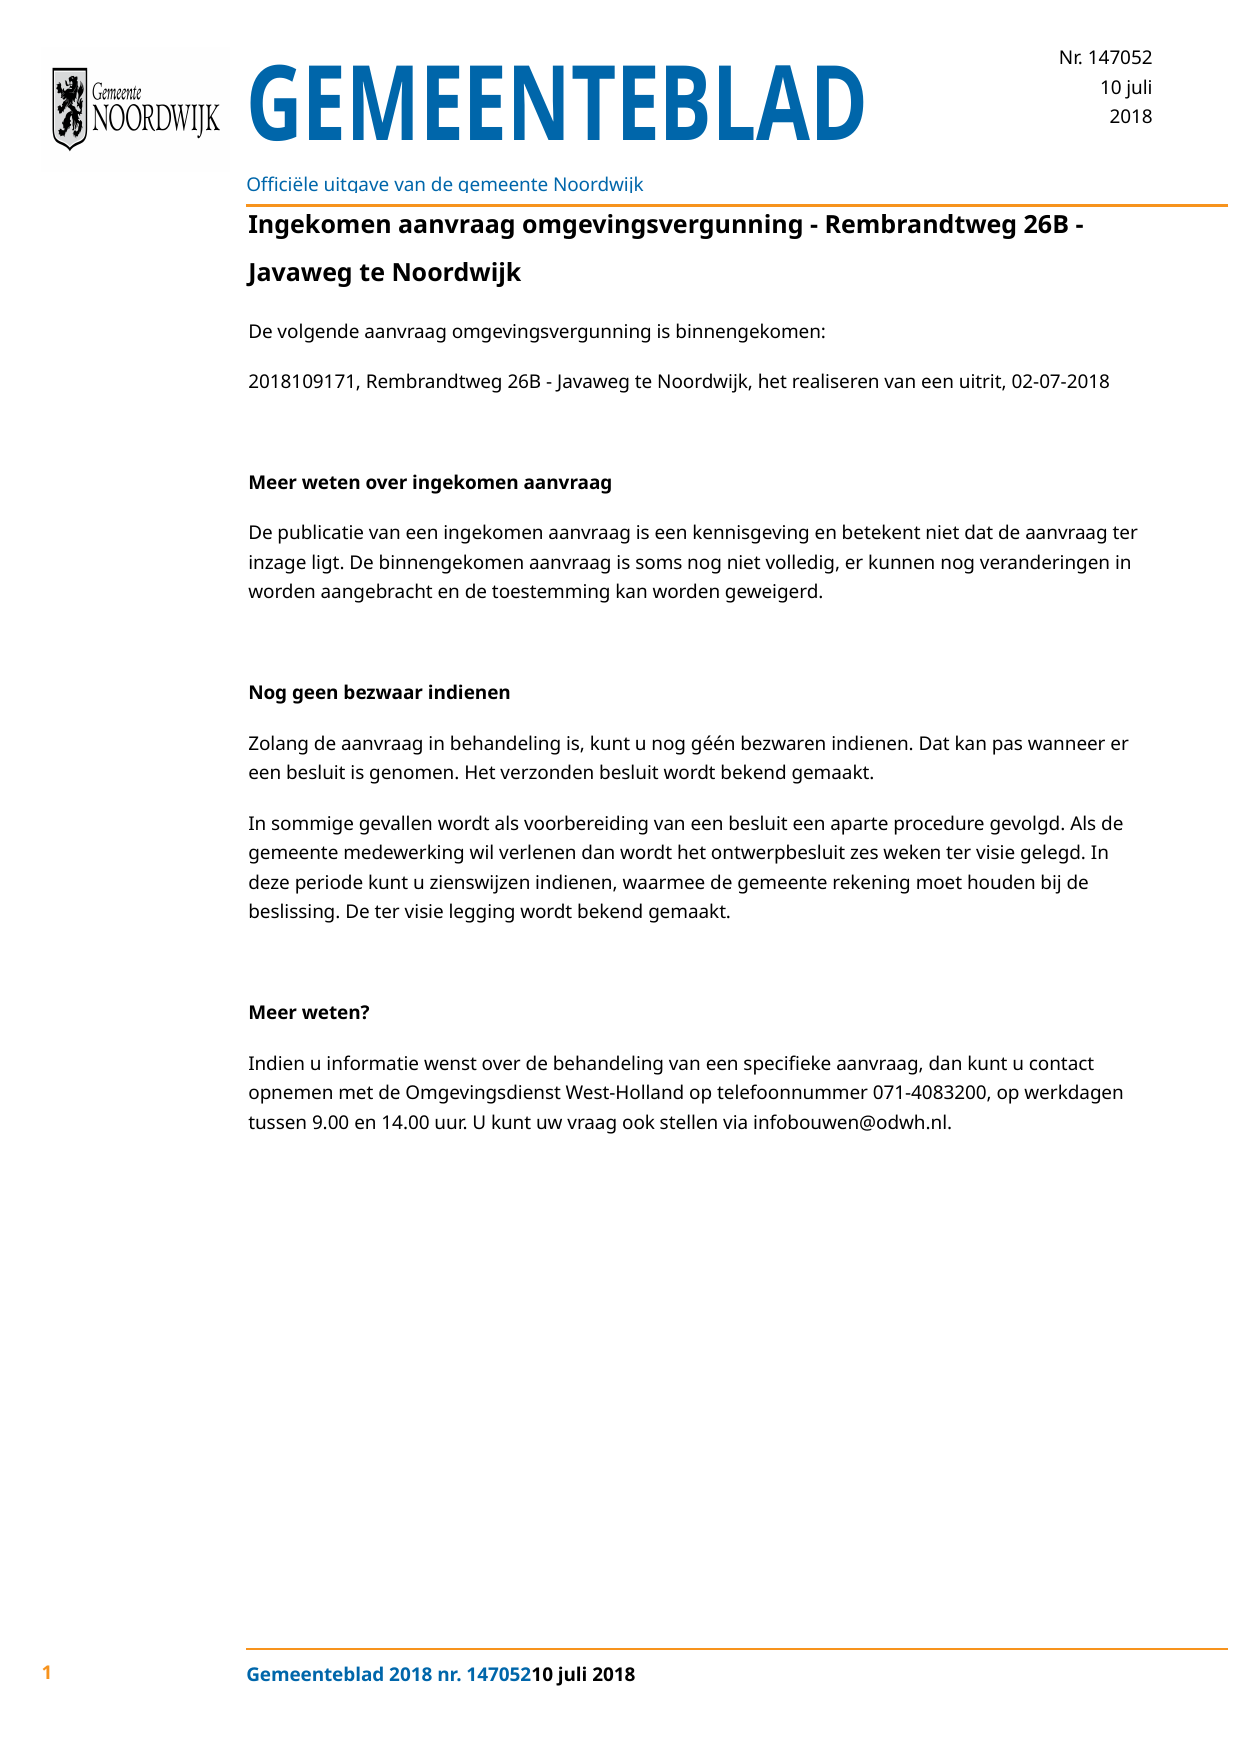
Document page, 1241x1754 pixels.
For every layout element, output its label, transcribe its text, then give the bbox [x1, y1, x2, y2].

text Meer weten over ingekomen aanvraag [248, 469, 1152, 495]
text Zolang de aanvraag in behandeling is, kunt u nog géén bezwaren indienen. Dat kan pas wanneer er een besluit is genomen. Het verzonden besluit wordt bekend gemaakt. [248, 730, 1152, 785]
text Ingekomen aanvraag omgevingsvergunning - Rembrandtweg 26B - Javaweg te Noordwijk [248, 207, 1152, 288]
text Meer weten? [248, 999, 1152, 1025]
text Indien u informatie wenst over de behandeling van een specifieke aanvraag, dan kunt u contact opnemen met de Omgevingsdienst West-Holland op telefoonnummer 071-4083200, op werkdagen tussen 9.00 en 14.00 uur. U kunt uw vraag ook stellen via infobouwen@odwh.nl. [248, 1050, 1152, 1135]
text De publicatie van een ingekomen aanvraag is een kennisgeving en betekent niet dat de aanvraag ter inzage ligt. De binnengekomen aanvraag is soms nog niet volledig, er kunnen nog veranderingen in worden aangebracht en de toestemming kan worden geweigerd. [248, 519, 1152, 604]
text 2018109171, Rembrandtweg 26B - Javaweg te Noordwijk, het realiseren van een uitrit, 02-07-2018 [248, 368, 1152, 394]
text Nog geen bezwaar indienen [248, 679, 1152, 705]
text De volgende aanvraag omgevingsvergunning is binnengekomen: [248, 318, 1152, 344]
picture [41, 47, 231, 172]
text In sommige gevallen wordt als voorbereiding van een besluit een aparte procedure gevolgd. Als de gemeente medewerking wil verlenen dan wordt het ontwerpbesluit zes weken ter visie gelegd. In deze periode kunt u zienswijzen indienen, waarmee de gemeente rekening moet houden bij de beslissing. De ter visie legging wordt bekend gemaakt. [248, 810, 1152, 924]
